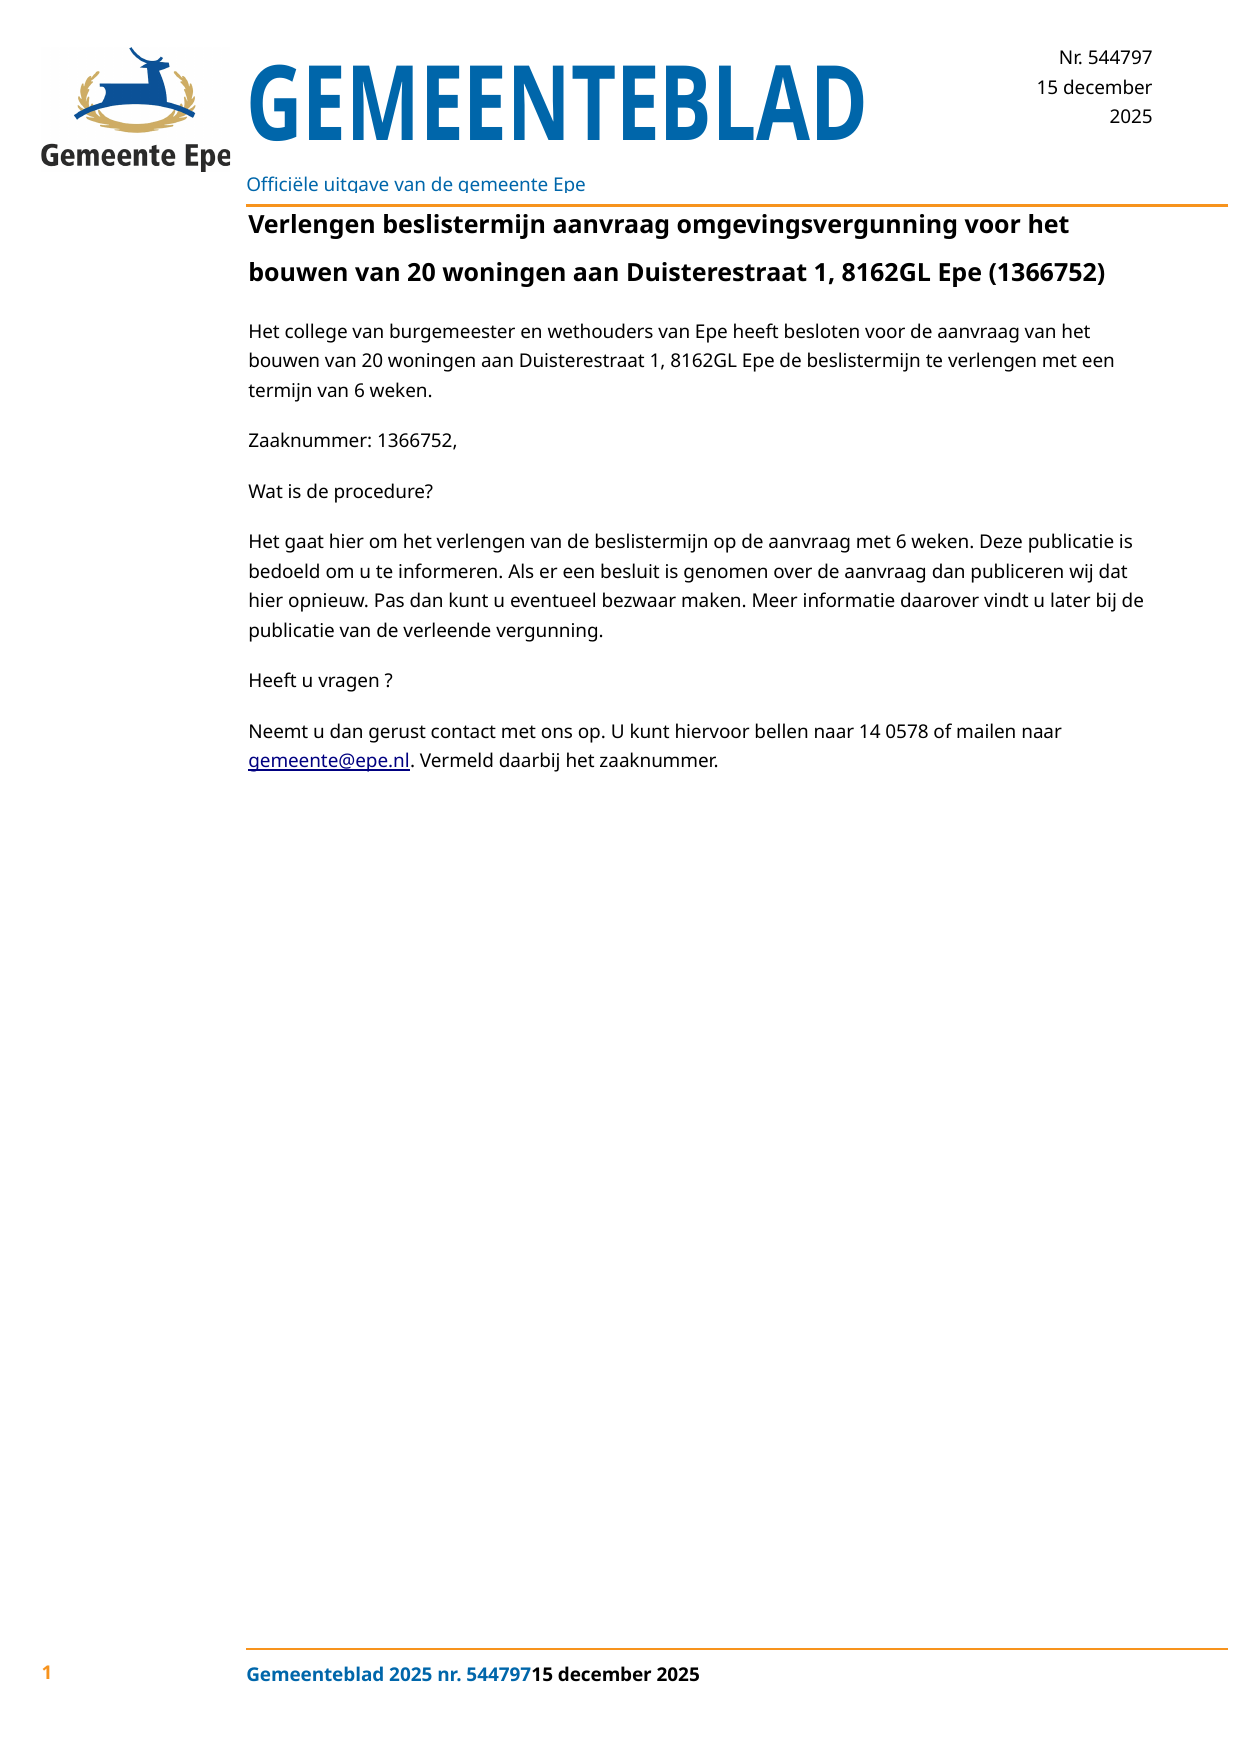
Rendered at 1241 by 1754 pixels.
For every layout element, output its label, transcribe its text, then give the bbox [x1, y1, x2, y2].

picture [41, 47, 231, 172]
text Heeft u vragen ? [248, 667, 1152, 693]
text Het gaat hier om het verlengen van de beslistermijn op de aanvraag met 6 weken. Deze publicatie is bedoeld om u te informeren. Als er een besluit is genomen over de aanvraag dan publiceren wij dat hier opnieuw. Pas dan kunt u eventueel bezwaar maken. Meer informatie daarover vindt u later bij de publicatie van de verleende vergunning. [248, 528, 1152, 643]
text Het college van burgemeester en wethouders van Epe heeft besloten voor de aanvraag van het bouwen van 20 woningen aan Duisterestraat 1, 8162GL Epe de beslistermijn te verlengen met een termijn van 6 weken. [248, 318, 1152, 403]
text Zaaknummer: 1366752, [248, 427, 1152, 453]
text Wat is de procedure? [248, 478, 1152, 504]
text Verlengen beslistermijn aanvraag omgevingsvergunning voor het bouwen van 20 woningen aan Duisterestraat 1, 8162GL Epe (1366752) [248, 207, 1152, 288]
text Neemt u dan gerust contact met ons op. U kunt hiervoor bellen naar 14 0578 of mailen naar gemeente@epe.nl. Vermeld daarbij het zaaknummer. [248, 718, 1152, 773]
